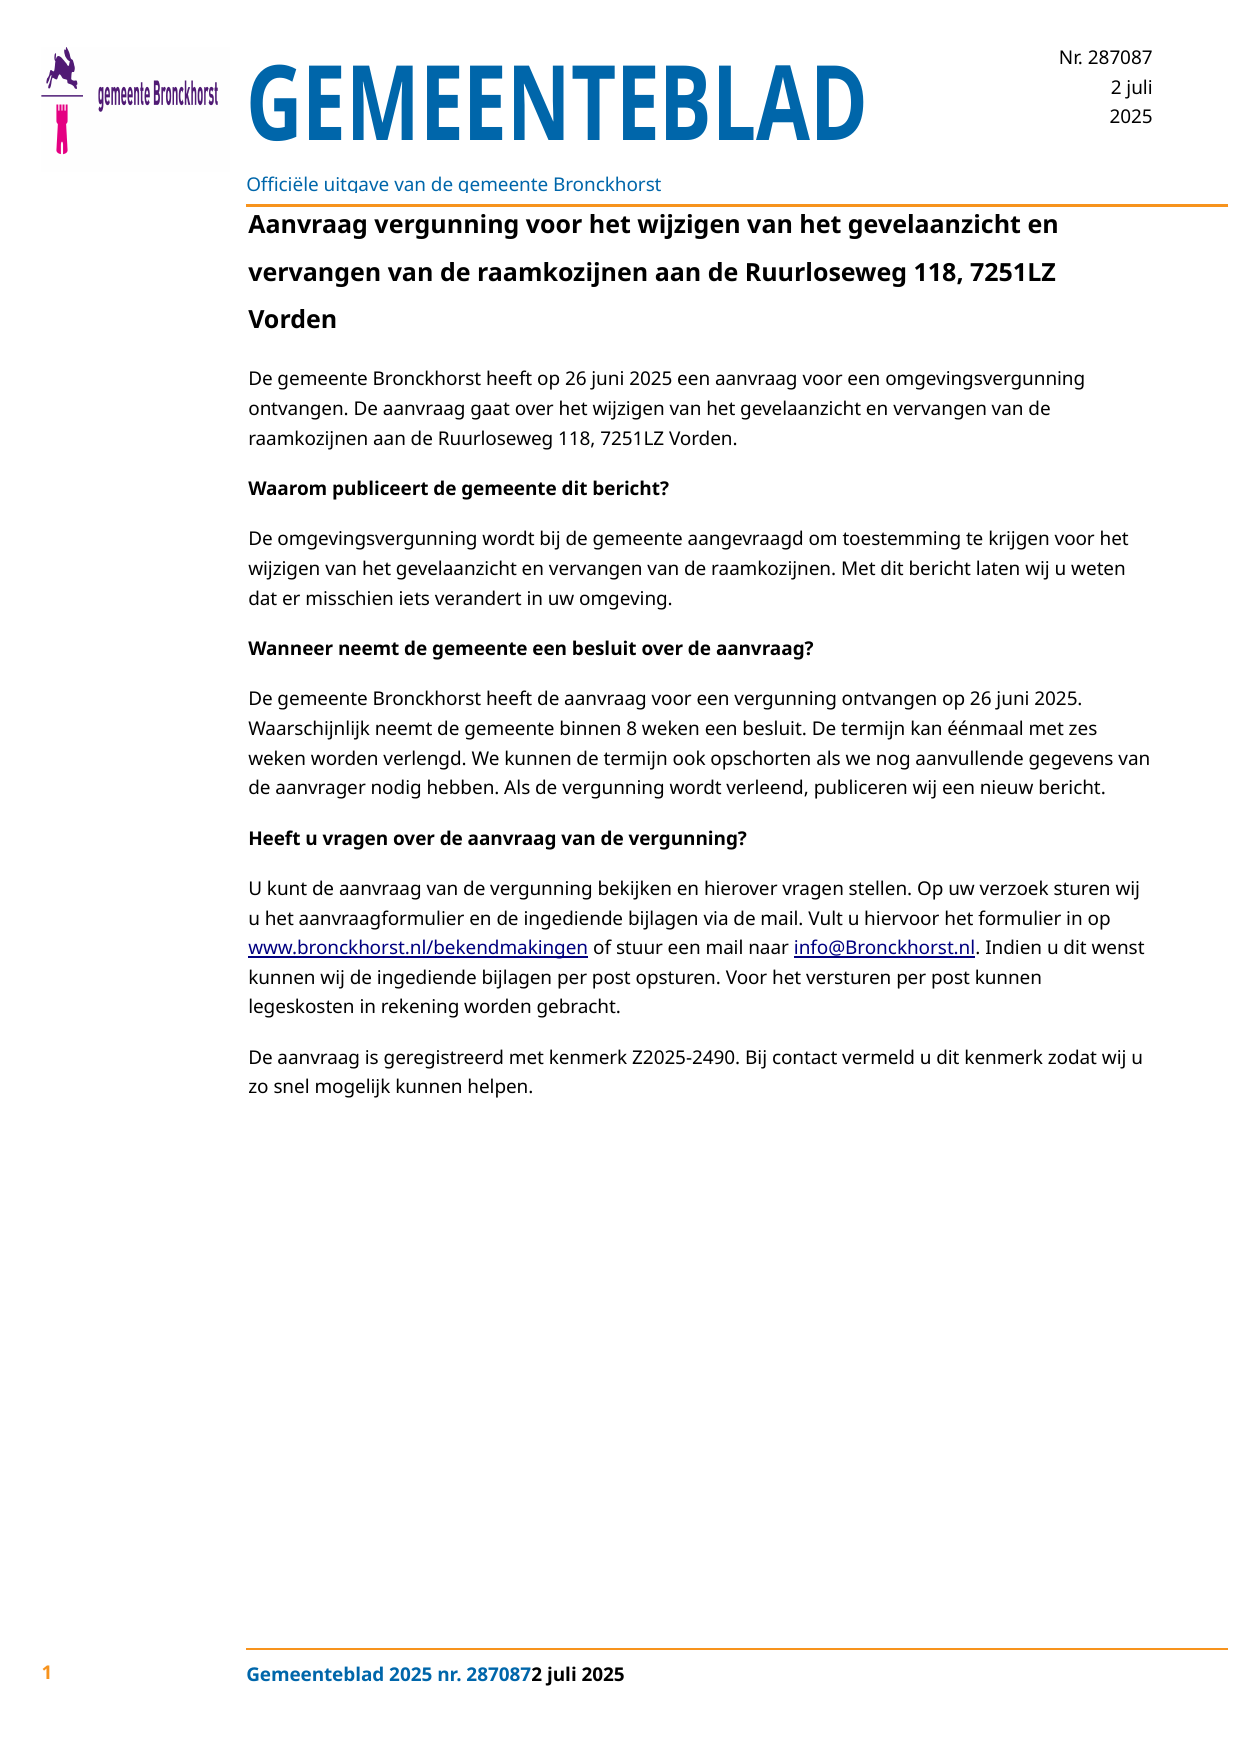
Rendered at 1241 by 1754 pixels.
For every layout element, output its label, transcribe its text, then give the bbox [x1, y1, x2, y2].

text Aanvraag vergunning voor het wijzigen van het gevelaanzicht en vervangen van de raamkozijnen aan de Ruurloseweg 118, 7251LZ Vorden [248, 207, 1152, 336]
text De gemeente Bronckhorst heeft de aanvraag voor een vergunning ontvangen op 26 juni 2025. Waarschijnlijk neemt de gemeente binnen 8 weken een besluit. De termijn kan éénmaal met zes weken worden verlengd. We kunnen de termijn ook opschorten als we nog aanvullende gegevens van de aanvrager nodig hebben. Als de vergunning wordt verleend, publiceren wij een nieuw bericht. [248, 686, 1152, 800]
text U kunt de aanvraag van de vergunning bekijken en hierover vragen stellen. Op uw verzoek sturen wij u het aanvraagformulier en de ingediende bijlagen via de mail. Vult u hiervoor het formulier in op www.bronckhorst.nl/bekendmakingen of stuur een mail naar info@Bronckhorst.nl. Indien u dit wenst kunnen wij de ingediende bijlagen per post opsturen. Voor het versturen per post kunnen legeskosten in rekening worden gebracht. [248, 875, 1152, 1019]
text Heeft u vragen over de aanvraag van de vergunning? [248, 825, 1152, 850]
picture [41, 47, 231, 172]
text De gemeente Bronckhorst heeft op 26 juni 2025 een aanvraag voor een omgevingsvergunning ontvangen. De aanvraag gaat over het wijzigen van het gevelaanzicht en vervangen van de raamkozijnen aan de Ruurloseweg 118, 7251LZ Vorden. [248, 366, 1152, 450]
text De aanvraag is geregistreerd met kenmerk Z2025-2490. Bij contact vermeld u dit kenmerk zodat wij u zo snel mogelijk kunnen helpen. [248, 1044, 1152, 1099]
text De omgevingsvergunning wordt bij de gemeente aangevraagd om toestemming te krijgen voor het wijzigen van het gevelaanzicht en vervangen van de raamkozijnen. Met dit bericht laten wij u weten dat er misschien iets verandert in uw omgeving. [248, 526, 1152, 610]
text Wanneer neemt de gemeente een besluit over de aanvraag? [248, 635, 1152, 661]
text Waarom publiceert de gemeente dit bericht? [248, 475, 1152, 501]
